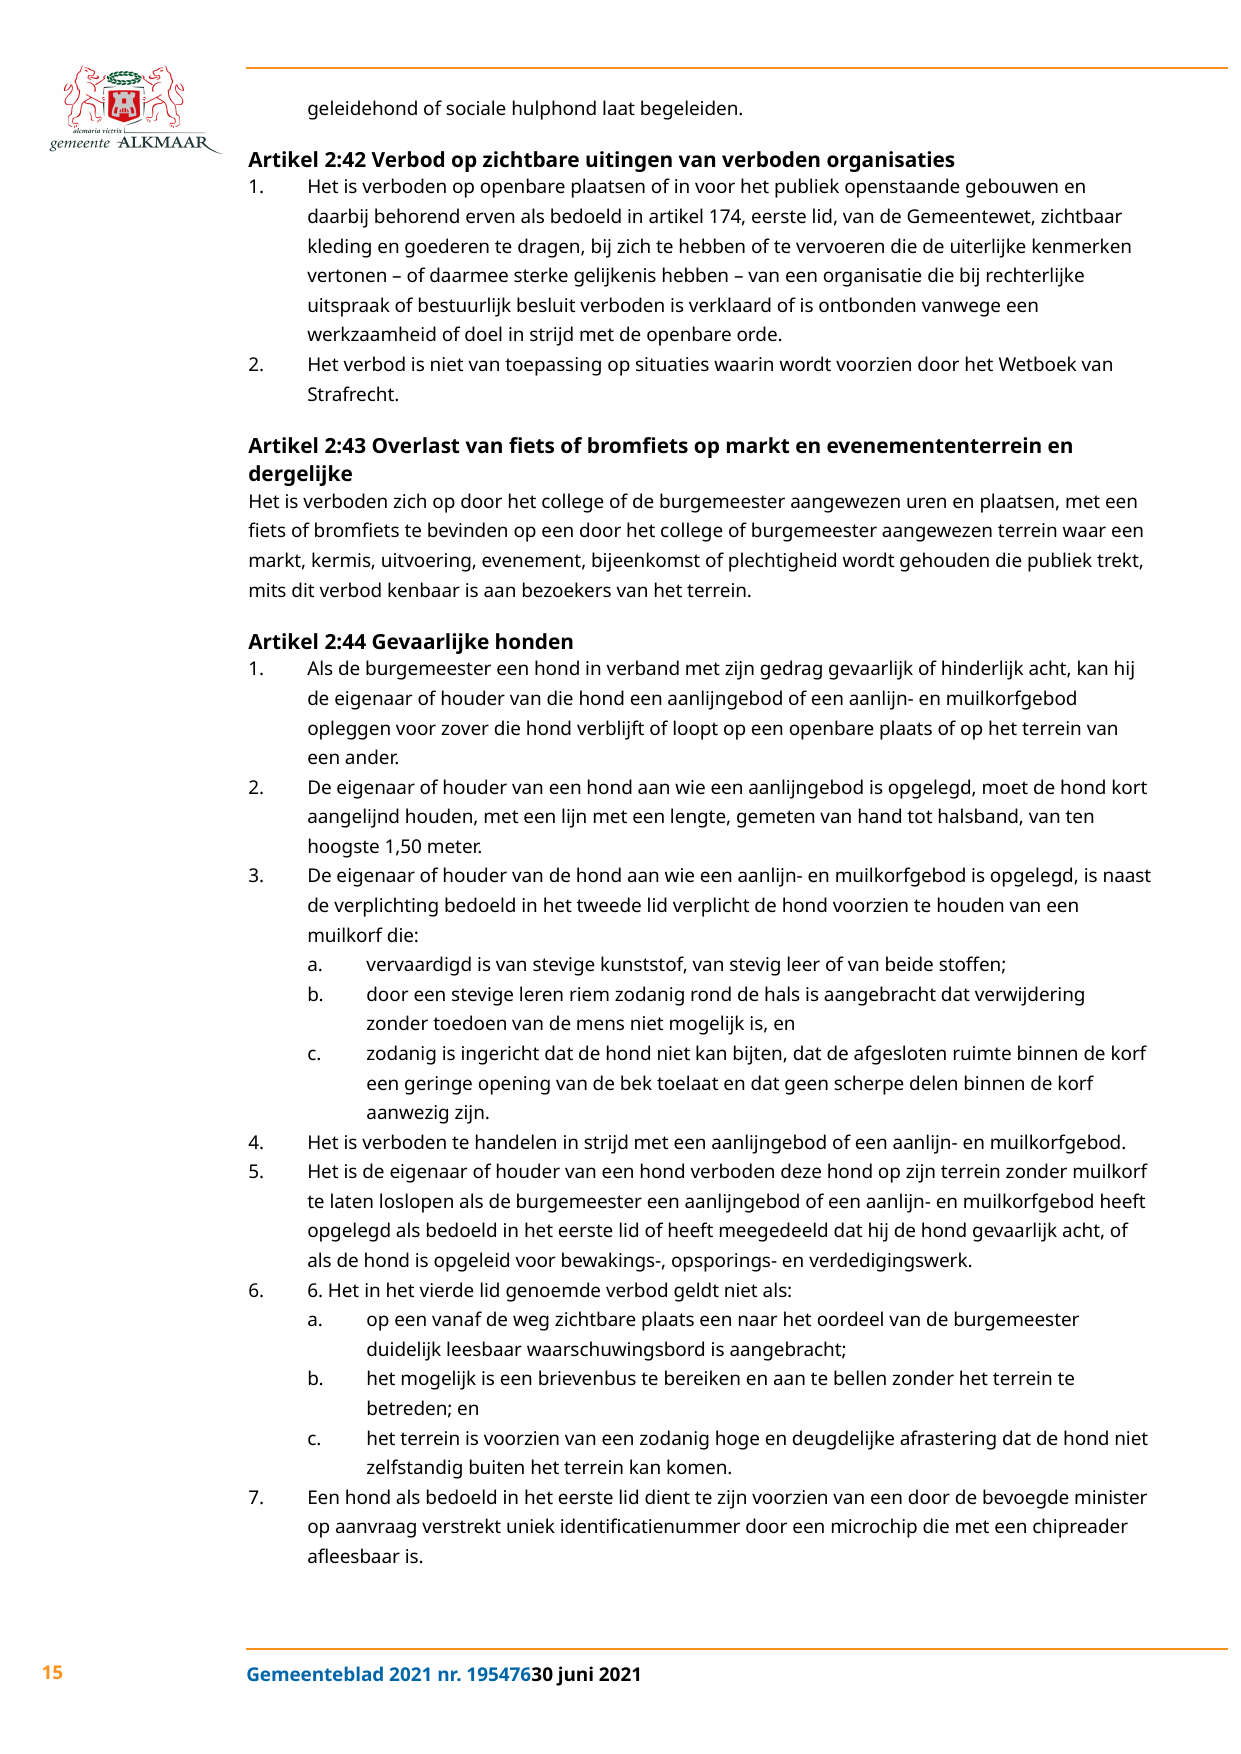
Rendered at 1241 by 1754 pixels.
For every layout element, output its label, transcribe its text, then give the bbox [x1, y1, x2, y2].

list vervaardigd is van stevige kunststof, van stevig leer of van beide stoffen; [307, 951, 1152, 977]
text Het is verboden zich op door het college of de burgemeester aangewezen uren en plaatsen, met een fiets of bromfiets te bevinden op een door het college of burgemeester aangewezen terrein waar een markt, kermis, uitvoering, evenement, bijeenkomst of plechtigheid wordt gehouden die publiek trekt, mits dit verbod kenbaar is aan bezoekers van het terrein. [248, 488, 1152, 602]
list het terrein is voorzien van een zodanig hoge en deugdelijke afrastering dat de hond niet zelfstandig buiten het terrein kan komen. [307, 1425, 1152, 1480]
list Als de burgemeester een hond in verband met zijn gedrag gevaarlijk of hinderlijk acht, kan hij de eigenaar of houder van die hond een aanlijngebod of een aanlijn- en muilkorfgebod opleggen voor zover die hond verblijft of loopt op een openbare plaats of op het terrein van een ander. [248, 656, 1152, 770]
list Het is de eigenaar of houder van een hond verboden deze hond op zijn terrein zonder muilkorf te laten loslopen als de burgemeester een aanlijngebod of een aanlijn- en muilkorfgebod heeft opgelegd als bedoeld in het eerste lid of heeft meegedeeld dat hij de hond gevaarlijk acht, of als de hond is opgeleid voor bewakings-, opsporings- en verdedigingswerk. [248, 1158, 1152, 1273]
list geleidehond of sociale hulphond laat begeleiden. [248, 95, 1152, 121]
list 6. Het in het vierde lid genoemde verbod geldt niet als: [248, 1277, 1152, 1303]
text Artikel 2:43 Overlast van fiets of bromfiets op markt en evenemententerrein en dergelijke [248, 431, 1152, 488]
list zodanig is ingericht dat de hond niet kan bijten, dat de afgesloten ruimte binnen de korf een geringe opening van de bek toelaat en dat geen scherpe delen binnen de korf aanwezig zijn. [307, 1040, 1152, 1125]
list het mogelijk is een brievenbus te bereiken en aan te bellen zonder het terrein te betreden; en [307, 1366, 1152, 1421]
list Een hond als bedoeld in het eerste lid dient te zijn voorzien van een door de bevoegde minister op aanvraag verstrekt uniek identificatienummer door een microchip die met een chipreader afleesbaar is. [248, 1484, 1152, 1569]
text Artikel 2:42 Verbod op zichtbare uitingen van verboden organisaties [248, 145, 1152, 174]
list De eigenaar of houder van de hond aan wie een aanlijn- en muilkorfgebod is opgelegd, is naast de verplichting bedoeld in het tweede lid verplicht de hond voorzien te houden van een muilkorf die: [248, 863, 1152, 948]
text Artikel 2:44 Gevaarlijke honden [248, 627, 1152, 656]
list Het is verboden te handelen in strijd met een aanlijngebod of een aanlijn- en muilkorfgebod. [248, 1129, 1152, 1155]
list door een stevige leren riem zodanig rond de hals is aangebracht dat verwijdering zonder toedoen van de mens niet mogelijk is, en [307, 981, 1152, 1036]
list Het is verboden op openbare plaatsen of in voor het publiek openstaande gebouwen en daarbij behorend erven als bedoeld in artikel 174, eerste lid, van de Gemeentewet, zichtbaar kleding en goederen te dragen, bij zich te hebben of te vervoeren die de uiterlijke kenmerken vertonen – of daarmee sterke gelijkenis hebben – van een organisatie die bij rechterlijke uitspraak of bestuurlijk besluit verboden is verklaard of is ontbonden vanwege een werkzaamheid of doel in strijd met de openbare orde. [248, 174, 1152, 347]
list op een vanaf de weg zichtbare plaats een naar het oordeel van de burgemeester duidelijk leesbaar waarschuwingsbord is aangebracht; [307, 1306, 1152, 1362]
list Het verbod is niet van toepassing op situaties waarin wordt voorzien door het Wetboek van Strafrecht. [248, 351, 1152, 406]
list De eigenaar of houder van een hond aan wie een aanlijngebod is opgelegd, moet de hond kort aangelijnd houden, met een lijn met een lengte, gemeten van hand tot halsband, van ten hoogste 1,50 meter. [248, 774, 1152, 859]
picture [41, 47, 231, 172]
